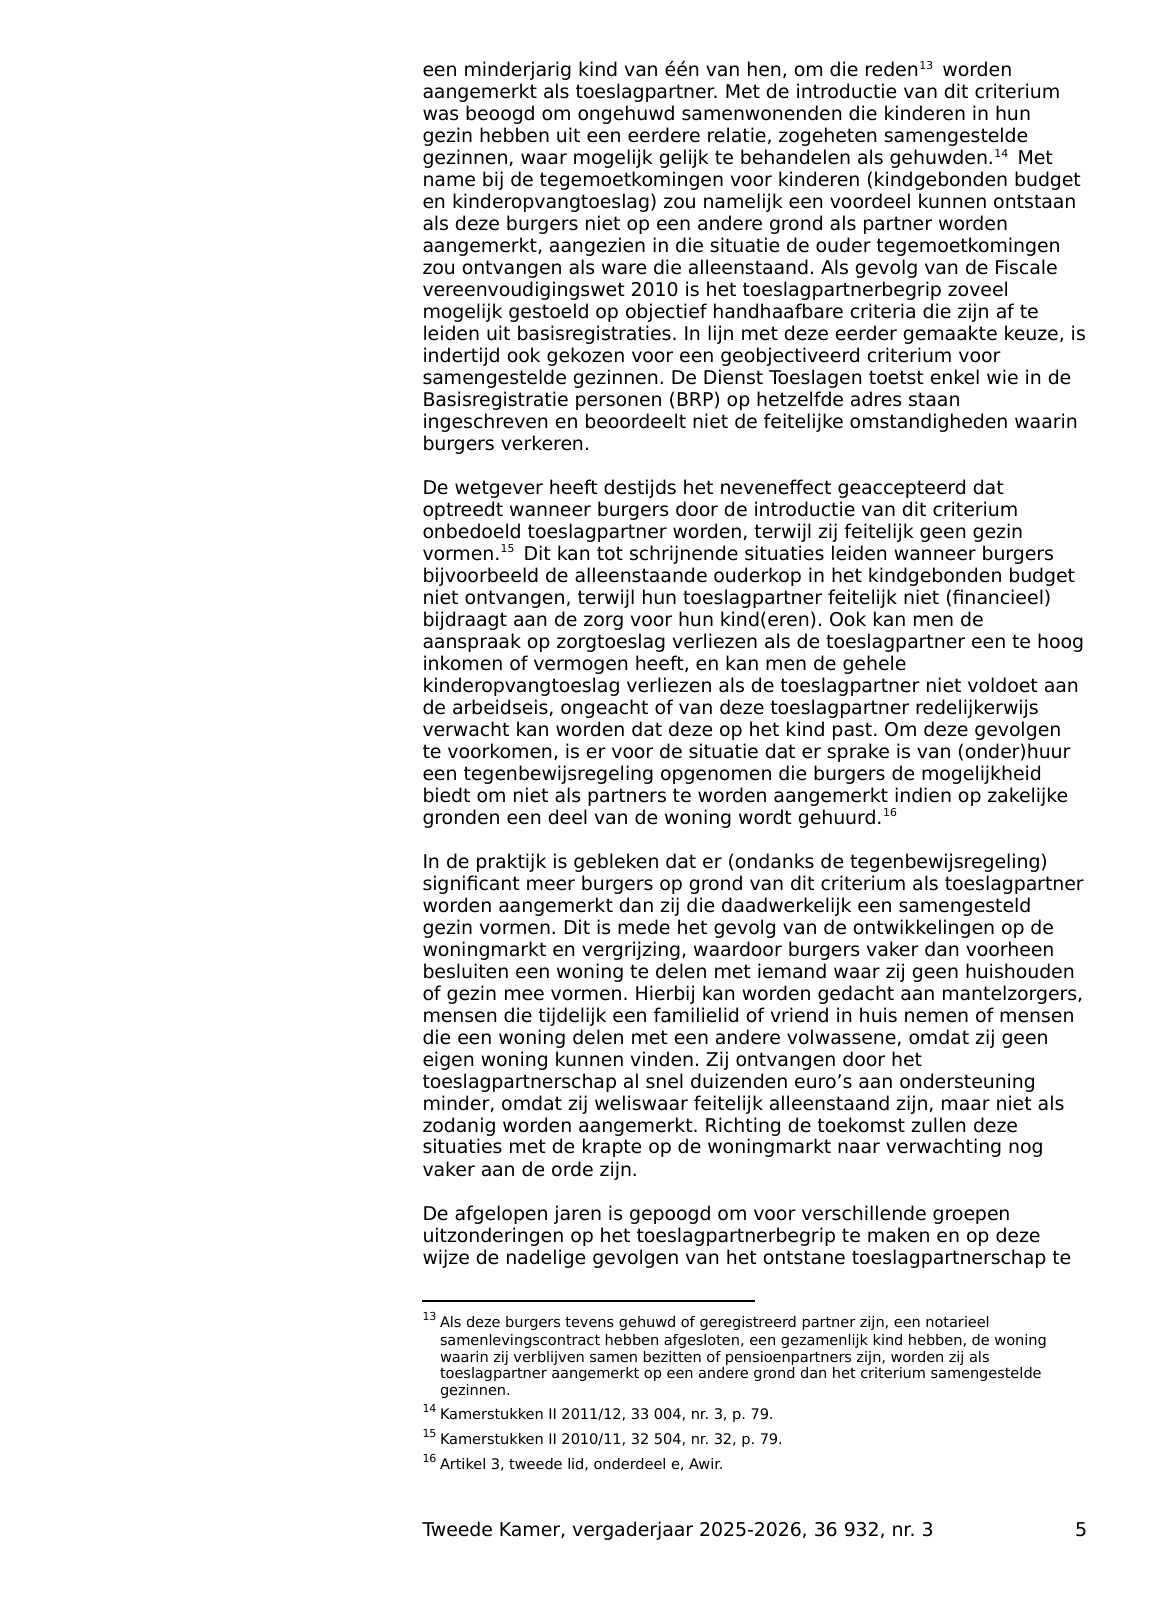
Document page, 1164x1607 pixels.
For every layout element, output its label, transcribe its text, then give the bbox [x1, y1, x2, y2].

text Als deze burgers tevens gehuwd of geregistreerd partner zijn, een notarieel samenlevingscontract hebben afgesloten, een gezamenlijk kind hebben, de woning waarin zij verblijven samen bezitten of pensioenpartners zijn, worden zij als toeslagpartner aangemerkt op een andere grond dan het criterium samengestelde gezinnen. [422, 1310, 1087, 1399]
text een minderjarig kind van één van hen, om die reden worden aangemerkt als toeslagpartner. Met de introductie van dit criterium was beoogd om ongehuwd samenwonenden die kinderen in hun gezin hebben uit een eerdere relatie, zogeheten samengestelde gezinnen, waar mogelijk gelijk te behandelen als gehuwden. Met name bij de tegemoetkomingen voor kinderen (kindgebonden budget en kinderopvangtoeslag) zou namelijk een voordeel kunnen ontstaan als deze burgers niet op een andere grond als partner worden aangemerkt, aangezien in die situatie de ouder tegemoetkomingen zou ontvangen als ware die alleenstaand. Als gevolg van de Fiscale vereenvoudigingswet 2010 is het toeslagpartnerbegrip zoveel mogelijk gestoeld op objectief handhaafbare criteria die zijn af te leiden uit basisregistraties. In lijn met deze eerder gemaakte keuze, is indertijd ook gekozen voor een geobjectiveerd criterium voor samengestelde gezinnen. De Dienst Toeslagen toetst enkel wie in de Basisregistratie personen (BRP) op hetzelfde adres staan ingeschreven en beoordeelt niet de feitelijke omstandigheden waarin burgers verkeren. [422, 59, 1087, 455]
text Kamerstukken II 2011/12, 33 004, nr. 3, p. 79. [422, 1402, 1087, 1424]
text De wetgever heeft destijds het neveneffect geaccepteerd dat optreedt wanneer burgers door de introductie van dit criterium onbedoeld toeslagpartner worden, terwijl zij feitelijk geen gezin vormen. Dit kan tot schrijnende situaties leiden wanneer burgers bijvoorbeeld de alleenstaande ouderkop in het kindgebonden budget niet ontvangen, terwijl hun toeslagpartner feitelijk niet (financieel) bijdraagt aan de zorg voor hun kind(eren). Ook kan men de aanspraak op zorgtoeslag verliezen als de toeslagpartner een te hoog inkomen of vermogen heeft, en kan men de gehele kinderopvangtoeslag verliezen als de toeslagpartner niet voldoet aan de arbeidseis, ongeacht of van deze toeslagpartner redelijkerwijs verwacht kan worden dat deze op het kind past. Om deze gevolgen te voorkomen, is er voor de situatie dat er sprake is van (onder)huur een tegenbewijsregeling opgenomen die burgers de mogelijkheid biedt om niet als partners te worden aangemerkt indien op zakelijke gronden een deel van de woning wordt gehuurd. [422, 477, 1087, 828]
text De afgelopen jaren is gepoogd om voor verschillende groepen uitzonderingen op het toeslagpartnerbegrip te maken en op deze wijze de nadelige gevolgen van het ontstane toeslagpartnerschap te [422, 1203, 1087, 1268]
text Kamerstukken II 2010/11, 32 504, nr. 32, p. 79. [422, 1427, 1087, 1449]
text Artikel 3, tweede lid, onderdeel e, Awir. [422, 1452, 1087, 1474]
text In de praktijk is gebleken dat er (ondanks de tegenbewijsregeling) significant meer burgers op grond van dit criterium als toeslagpartner worden aangemerkt dan zij die daadwerkelijk een samengesteld gezin vormen. Dit is mede het gevolg van de ontwikkelingen op de woningmarkt en vergrijzing, waardoor burgers vaker dan voorheen besluiten een woning te delen met iemand waar zij geen huishouden of gezin mee vormen. Hierbij kan worden gedacht aan mantelzorgers, mensen die tijdelijk een familielid of vriend in huis nemen of mensen die een woning delen met een andere volwassene, omdat zij geen eigen woning kunnen vinden. Zij ontvangen door het toeslagpartnerschap al snel duizenden euro’s aan ondersteuning minder, omdat zij weliswaar feitelijk alleenstaand zijn, maar niet als zodanig worden aangemerkt. Richting de toekomst zullen deze situaties met de krapte op de woningmarkt naar verwachting nog vaker aan de orde zijn. [422, 851, 1087, 1180]
